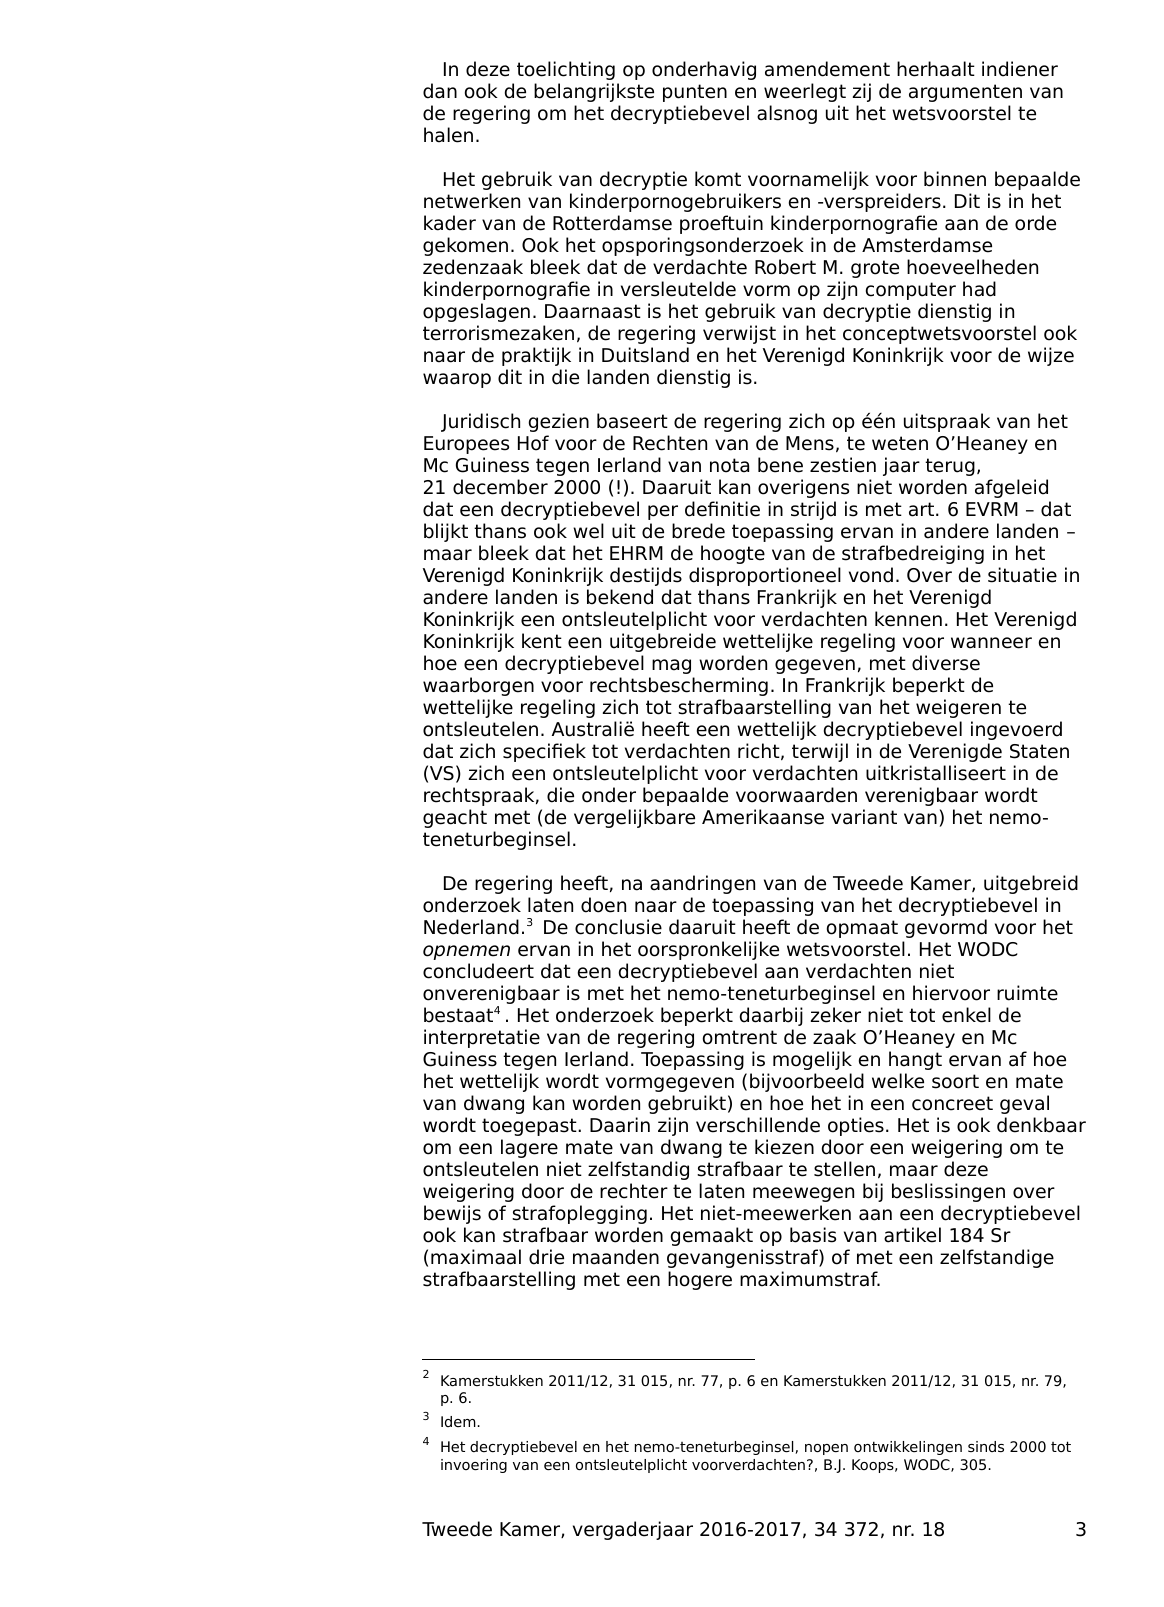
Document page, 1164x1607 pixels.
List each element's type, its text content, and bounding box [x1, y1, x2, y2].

text Juridisch gezien baseert de regering zich op één uitspraak van het Europees Hof voor de Rechten van de Mens, te weten O’Heaney en Mc Guiness tegen Ierland van nota bene zestien jaar terug, 21 december 2000 (!). Daaruit kan overigens niet worden afgeleid dat een decryptiebevel per definitie in strijd is met art. 6 EVRM – dat blijkt thans ook wel uit de brede toepassing ervan in andere landen – maar bleek dat het EHRM de hoogte van de strafbedreiging in het Verenigd Koninkrijk destijds disproportioneel vond. Over de situatie in andere landen is bekend dat thans Frankrijk en het Verenigd Koninkrijk een ontsleutelplicht voor verdachten kennen. Het Verenigd Koninkrijk kent een uitgebreide wettelijke regeling voor wanneer en hoe een decryptiebevel mag worden gegeven, met diverse waarborgen voor rechtsbescherming. In Frankrijk beperkt de wettelijke regeling zich tot strafbaarstelling van het weigeren te ontsleutelen. Australië heeft een wettelijk decryptiebevel ingevoerd dat zich specifiek tot verdachten richt, terwijl in de Verenigde Staten (VS) zich een ontsleutelplicht voor verdachten uitkristalliseert in de rechtspraak, die onder bepaalde voorwaarden verenigbaar wordt geacht met (de vergelijkbare Amerikaanse variant van) het nemo-teneturbeginsel. [422, 411, 1087, 851]
text Het gebruik van decryptie komt voornamelijk voor binnen bepaalde netwerken van kinderpornogebruikers en -verspreiders. Dit is in het kader van de Rotterdamse proeftuin kinderpornografie aan de orde gekomen. Ook het opsporingsonderzoek in de Amsterdamse zedenzaak bleek dat de verdachte Robert M. grote hoeveelheden kinderpornografie in versleutelde vorm op zijn computer had opgeslagen. Daarnaast is het gebruik van decryptie dienstig in terrorismezaken, de regering verwijst in het conceptwetsvoorstel ook naar de praktijk in Duitsland en het Verenigd Koninkrijk voor de wijze waarop dit in die landen dienstig is. [422, 169, 1087, 389]
text Het decryptiebevel en het nemo-teneturbeginsel, nopen ontwikkelingen sinds 2000 tot invoering van een ontsleutelplicht voorverdachten?, B.J. Koops, WODC, 305. [422, 1435, 1087, 1474]
text Idem. [422, 1410, 1087, 1432]
text Kamerstukken 2011/12, 31 015, nr. 77, p. 6 en Kamerstukken 2011/12, 31 015, nr. 79, p. 6. [422, 1368, 1087, 1407]
text In deze toelichting op onderhavig amendement herhaalt indiener dan ook de belangrijkste punten en weerlegt zij de argumenten van de regering om het decryptiebevel alsnog uit het wetsvoorstel te halen. [422, 59, 1087, 147]
text De regering heeft, na aandringen van de Tweede Kamer, uitgebreid onderzoek laten doen naar de toepassing van het decryptiebevel in Nederland. De conclusie daaruit heeft de opmaat gevormd voor het opnemen ervan in het oorspronkelijke wetsvoorstel. Het WODC concludeert dat een decryptiebevel aan verdachten niet onverenigbaar is met het nemo-teneturbeginsel en hiervoor ruimte bestaat. Het onderzoek beperkt daarbij zeker niet tot enkel de interpretatie van de regering omtrent de zaak O’Heaney en Mc Guiness tegen Ierland. Toepassing is mogelijk en hangt ervan af hoe het wettelijk wordt vormgegeven (bijvoorbeeld welke soort en mate van dwang kan worden gebruikt) en hoe het in een concreet geval wordt toegepast. Daarin zijn verschillende opties. Het is ook denkbaar om een lagere mate van dwang te kiezen door een weigering om te ontsleutelen niet zelfstandig strafbaar te stellen, maar deze weigering door de rechter te laten meewegen bij beslissingen over bewijs of strafoplegging. Het niet-meewerken aan een decryptiebevel ook kan strafbaar worden gemaakt op basis van artikel 184 Sr (maximaal drie maanden gevangenisstraf) of met een zelfstandige strafbaarstelling met een hogere maximumstraf. [422, 873, 1087, 1291]
